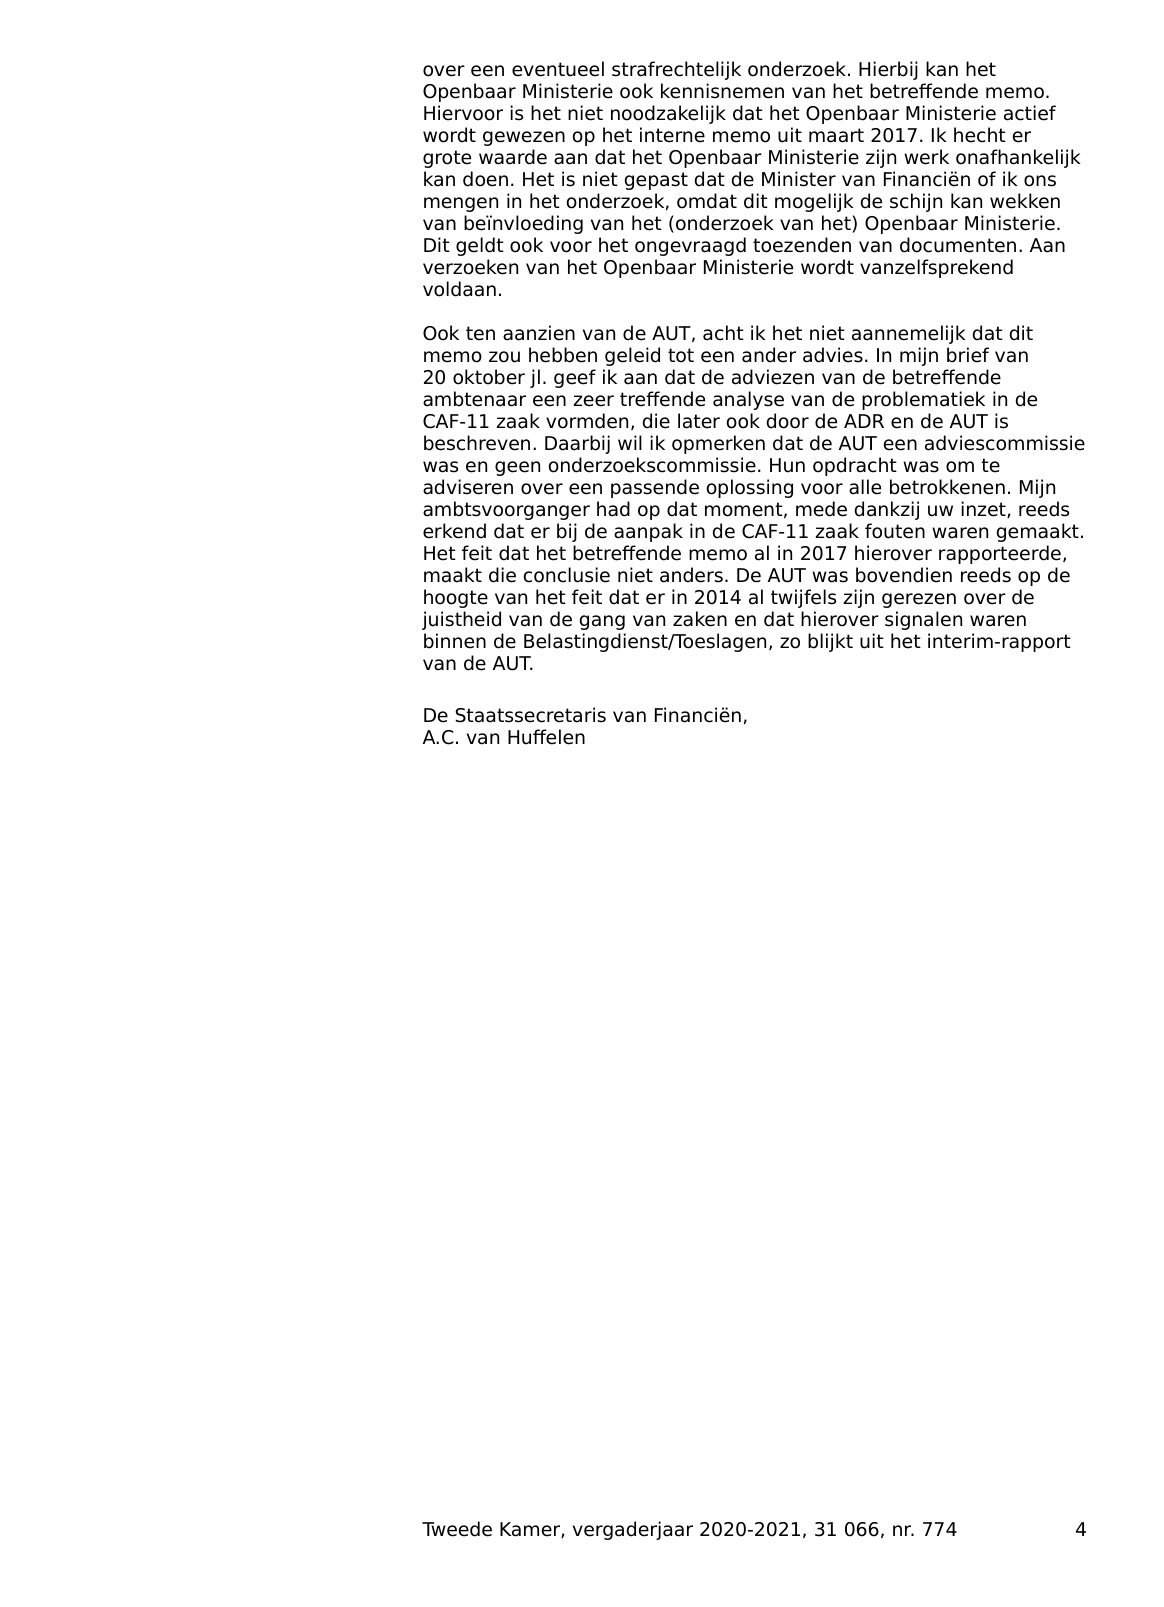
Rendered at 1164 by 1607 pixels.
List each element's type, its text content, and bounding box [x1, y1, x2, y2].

text over een eventueel strafrechtelijk onderzoek. Hierbij kan het Openbaar Ministerie ook kennisnemen van het betreffende memo. Hiervoor is het niet noodzakelijk dat het Openbaar Ministerie actief wordt gewezen op het interne memo uit maart 2017. Ik hecht er grote waarde aan dat het Openbaar Ministerie zijn werk onafhankelijk kan doen. Het is niet gepast dat de Minister van Financiën of ik ons mengen in het onderzoek, omdat dit mogelijk de schijn kan wekken van beïnvloeding van het (onderzoek van het) Openbaar Ministerie. Dit geldt ook voor het ongevraagd toezenden van documenten. Aan verzoeken van het Openbaar Ministerie wordt vanzelfsprekend voldaan. [422, 59, 1087, 301]
text De Staatssecretaris van Financiën, A.C. van Huffelen [422, 705, 1087, 749]
text Ook ten aanzien van de AUT, acht ik het niet aannemelijk dat dit memo zou hebben geleid tot een ander advies. In mijn brief van 20 oktober jl. geef ik aan dat de adviezen van de betreffende ambtenaar een zeer treffende analyse van de problematiek in de CAF-11 zaak vormden, die later ook door de ADR en de AUT is beschreven. Daarbij wil ik opmerken dat de AUT een adviescommissie was en geen onderzoekscommissie. Hun opdracht was om te adviseren over een passende oplossing voor alle betrokkenen. Mijn ambtsvoorganger had op dat moment, mede dankzij uw inzet, reeds erkend dat er bij de aanpak in de CAF-11 zaak fouten waren gemaakt. Het feit dat het betreffende memo al in 2017 hierover rapporteerde, maakt die conclusie niet anders. De AUT was bovendien reeds op de hoogte van het feit dat er in 2014 al twijfels zijn gerezen over de juistheid van de gang van zaken en dat hierover signalen waren binnen de Belastingdienst/Toeslagen, zo blijkt uit het interim-rapport van de AUT. [422, 323, 1087, 675]
